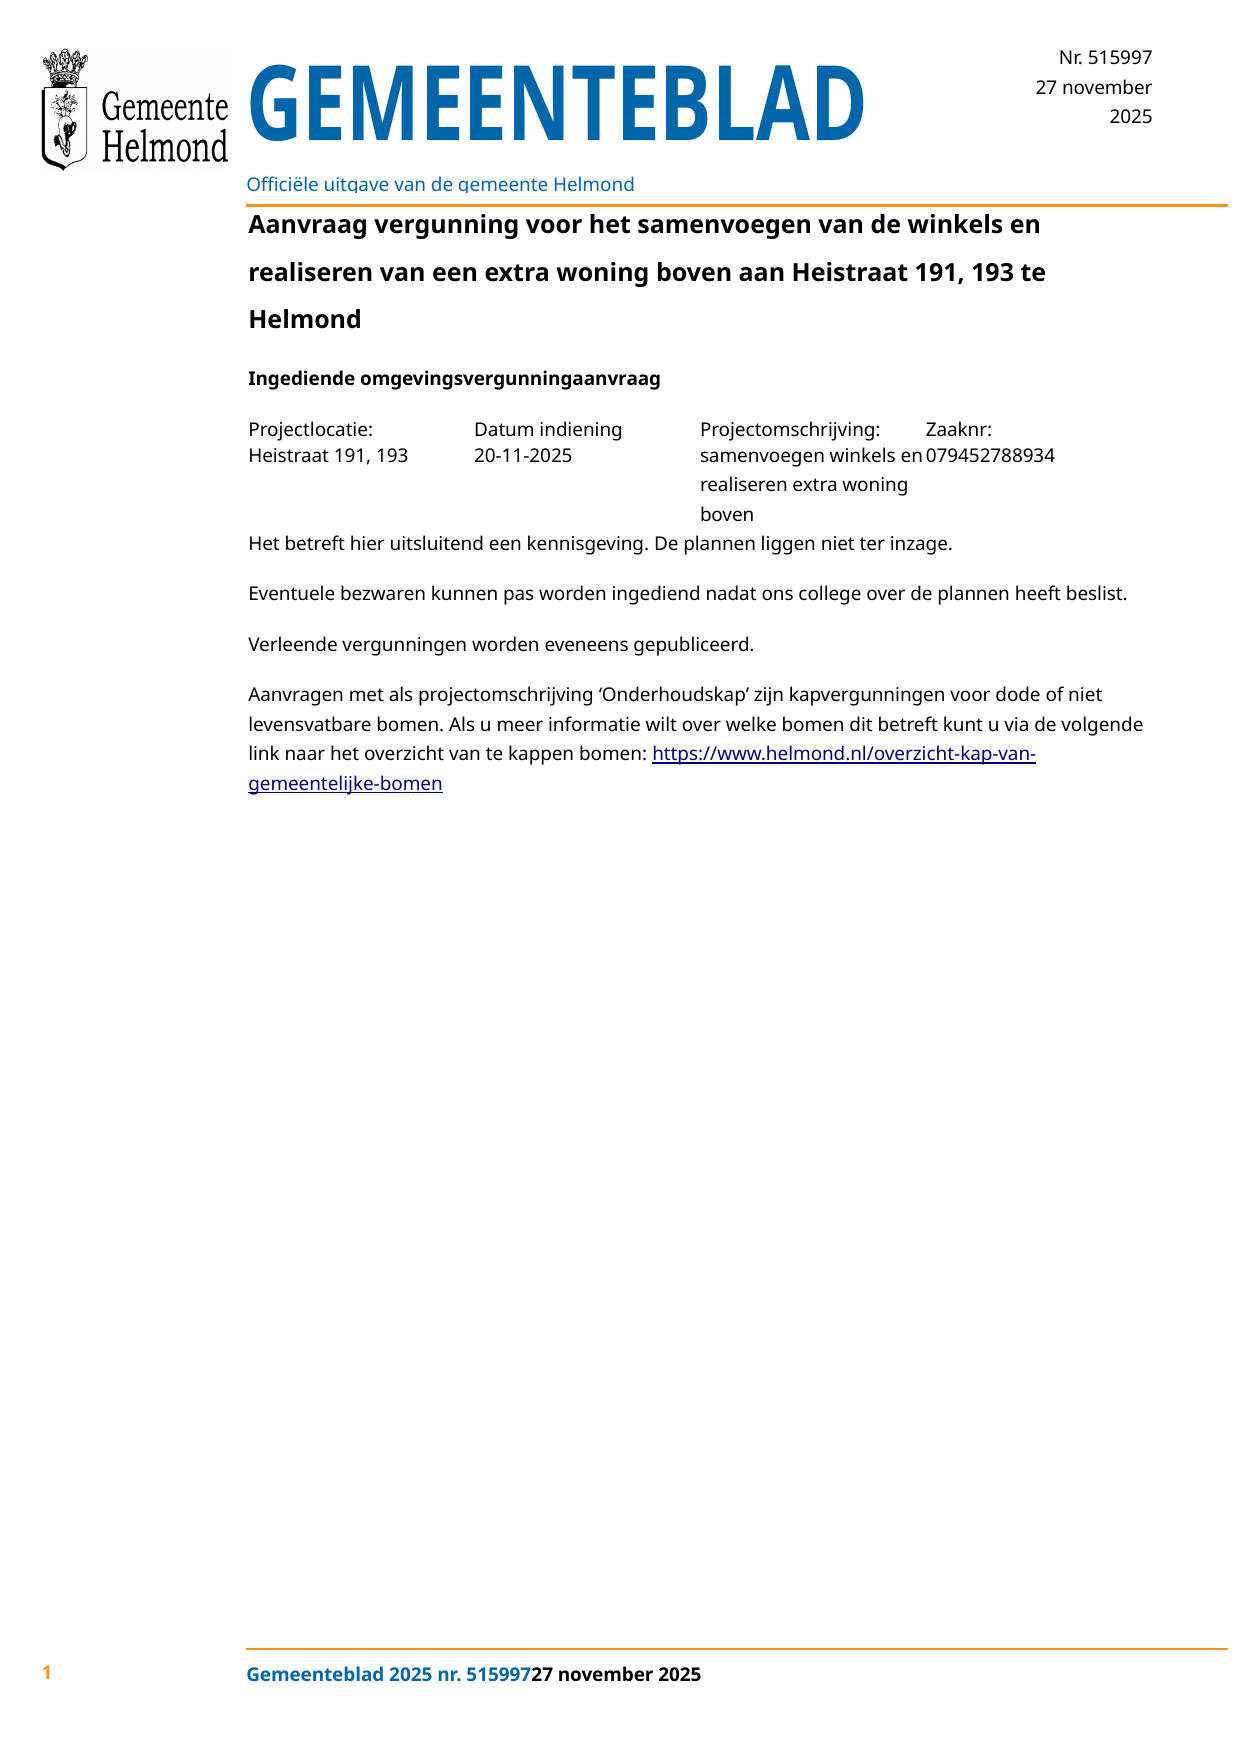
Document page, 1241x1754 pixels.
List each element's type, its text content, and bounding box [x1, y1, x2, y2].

table_cell 20-11-2025 [474, 442, 700, 527]
picture [41, 47, 231, 172]
text Aanvraag vergunning voor het samenvoegen van de winkels en realiseren van een extra woning boven aan Heistraat 191, 193 te Helmond [248, 207, 1152, 336]
text Verleende vergunningen worden eveneens gepubliceerd. [248, 631, 1152, 656]
text Het betreft hier uitsluitend een kennisgeving. De plannen liggen niet ter inzage. [248, 530, 1152, 556]
table_header Datum indiening [474, 416, 700, 442]
text Eventuele bezwaren kunnen pas worden ingediend nadat ons college over de plannen heeft beslist. [248, 580, 1152, 606]
table_header Projectlocatie: [248, 416, 474, 442]
table_header Zaaknr: [926, 416, 1152, 442]
text Aanvragen met als projectomschrijving ‘Onderhoudskap’ zijn kapvergunningen voor dode of niet levensvatbare bomen. Als u meer informatie wilt over welke bomen dit betreft kunt u via de volgende link naar het overzicht van te kappen bomen: https://www.helmond.nl/overzicht-kap-van-gemeentelijke-bomen [248, 681, 1152, 796]
text Ingediende omgevingsvergunningaanvraag [248, 366, 1152, 391]
table_header Projectomschrijving: [700, 416, 926, 442]
table_cell Heistraat 191, 193 [248, 442, 474, 527]
table_cell samenvoegen winkels en realiseren extra woning boven [700, 442, 926, 527]
table_cell 079452788934 [926, 442, 1152, 527]
